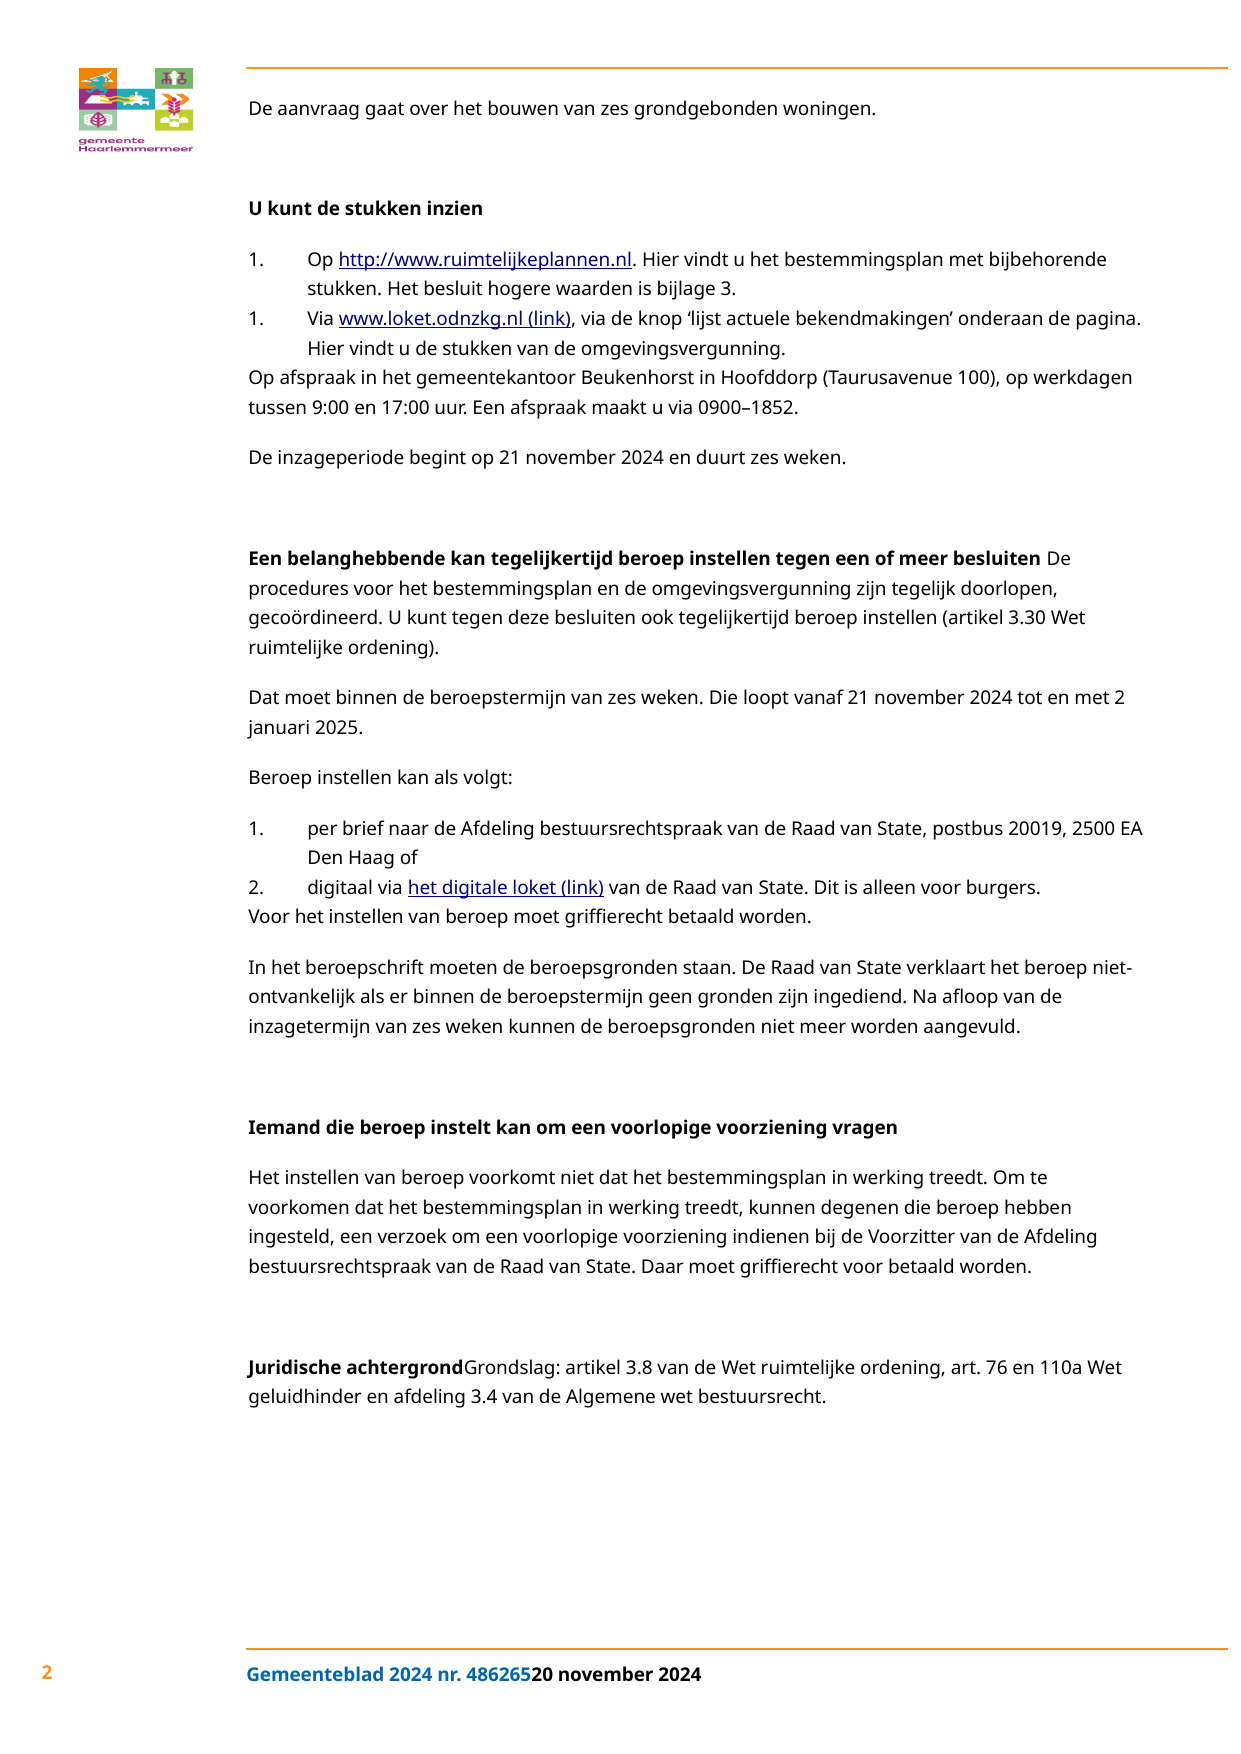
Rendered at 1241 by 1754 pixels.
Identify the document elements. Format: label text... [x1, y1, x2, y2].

text Dat moet binnen de beroepstermijn van zes weken. Die loopt vanaf 21 november 2024 tot en met 2 januari 2025. [248, 684, 1152, 740]
list per brief naar de Afdeling bestuursrechtspraak van de Raad van State, postbus 20019, 2500 EA Den Haag of [248, 815, 1152, 870]
text Juridische achtergrondGrondslag: artikel 3.8 van de Wet ruimtelijke ordening, art. 76 en 110a Wet geluidhinder en afdeling 3.4 van de Algemene wet bestuursrecht. [248, 1354, 1152, 1409]
text De inzageperiode begint op 21 november 2024 en duurt zes weken. [248, 444, 1152, 470]
text Beroep instellen kan als volgt: [248, 764, 1152, 790]
text Iemand die beroep instelt kan om een voorlopige voorziening vragen [248, 1114, 1152, 1140]
text Een belanghebbende kan tegelijkertijd beroep instellen tegen een of meer besluiten De procedures voor het bestemmingsplan en de omgevingsvergunning zijn tegelijk doorlopen, gecoördineerd. U kunt tegen deze besluiten ook tegelijkertijd beroep instellen (artikel 3.30 Wet ruimtelijke ordening). [248, 545, 1152, 660]
text De aanvraag gaat over het bouwen van zes grondgebonden woningen. [248, 95, 1152, 121]
list Via www.loket.odnzkg.nl (link), via de knop ‘lijst actuele bekendmakingen’ onderaan de pagina. Hier vindt u de stukken van de omgevingsvergunning. [248, 305, 1152, 361]
text U kunt de stukken inzien [248, 196, 1152, 221]
text Het instellen van beroep voorkomt niet dat het bestemmingsplan in werking treedt. Om te voorkomen dat het bestemmingsplan in werking treedt, kunnen degenen die beroep hebben ingesteld, een verzoek om een voorlopige voorziening indienen bij de Voorzitter van de Afdeling bestuursrechtspraak van de Raad van State. Daar moet griffierecht voor betaald worden. [248, 1164, 1152, 1279]
text Voor het instellen van beroep moet griffierecht betaald worden. [248, 903, 1152, 929]
text In het beroepschrift moeten de beroepsgronden staan. De Raad van State verklaart het beroep niet-ontvankelijk als er binnen de beroepstermijn geen gronden zijn ingediend. Na afloop van de inzagetermijn van zes weken kunnen de beroepsgronden niet meer worden aangevuld. [248, 954, 1152, 1039]
list Op http://www.ruimtelijkeplannen.nl. Hier vindt u het bestemmingsplan met bijbehorende stukken. Het besluit hogere waarden is bijlage 3. [248, 246, 1152, 301]
list digitaal via het digitale loket (link) van de Raad van State. Dit is alleen voor burgers. [248, 874, 1152, 900]
text Op afspraak in het gemeentekantoor Beukenhorst in Hoofddorp (Taurusavenue 100), op werkdagen tussen 9:00 en 17:00 uur. Een afspraak maakt u via 0900–1852. [248, 364, 1152, 420]
picture [41, 47, 231, 172]
